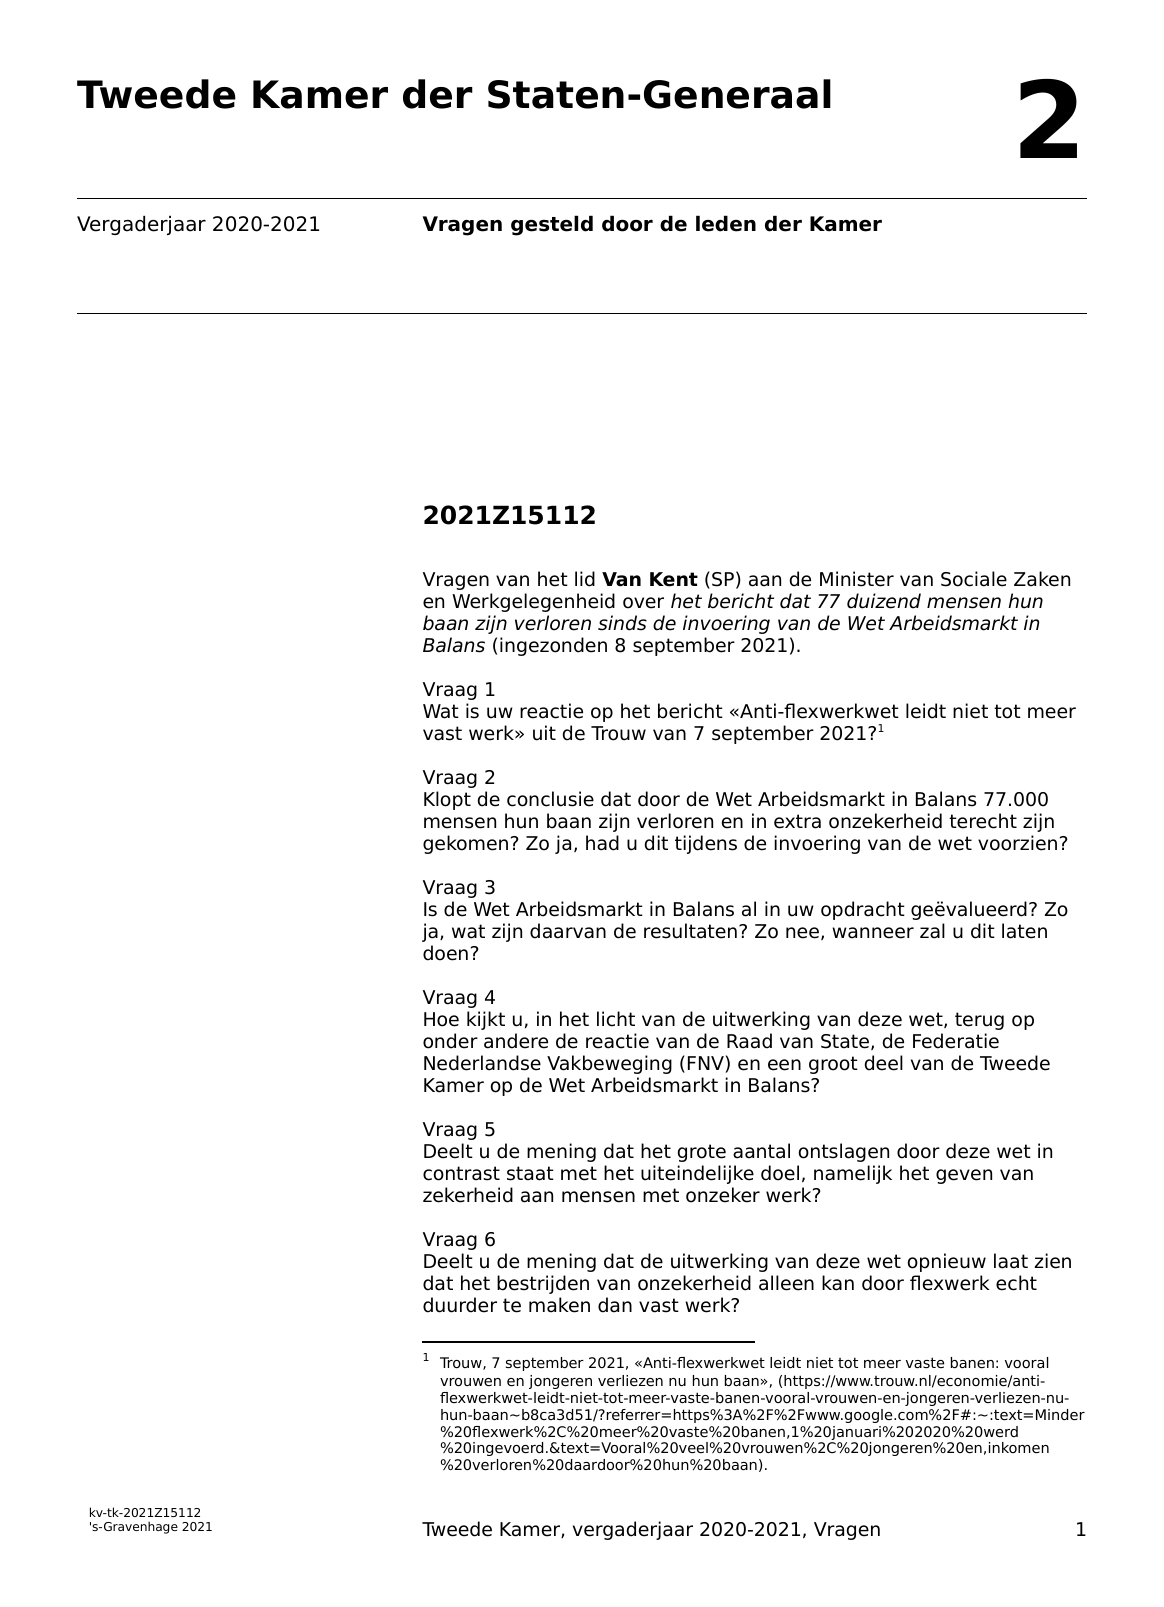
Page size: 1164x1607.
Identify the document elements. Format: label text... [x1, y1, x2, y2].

table_header 2 [886, 59, 1087, 198]
text 's-Gravenhage 2021 [88, 1520, 323, 1534]
text Deelt u de mening dat het grote aantal ontslagen door deze wet in contrast staat met het uiteindelijke doel, namelijk het geven van zekerheid aan mensen met onzeker werk? [422, 1141, 1087, 1207]
text Vraag 5 [422, 1119, 1087, 1141]
text Hoe kijkt u, in het licht van de uitwerking van deze wet, terug op onder andere de reactie van de Raad van State, de Federatie Nederlandse Vakbeweging (FNV) en een groot deel van de Tweede Kamer op de Wet Arbeidsmarkt in Balans? [422, 1009, 1087, 1097]
text kv-tk-2021Z15112 [88, 1506, 323, 1520]
text Vraag 2 [422, 767, 1087, 789]
text 2021Z15112 [422, 501, 1087, 531]
text Vraag 4 [422, 987, 1087, 1009]
text Vraag 6 [422, 1229, 1087, 1251]
text Vraag 3 [422, 877, 1087, 899]
table_header Tweede Kamer der Staten-Generaal [77, 59, 886, 198]
text Deelt u de mening dat de uitwerking van deze wet opnieuw laat zien dat het bestrijden van onzekerheid alleen kan door flexwerk echt duurder te maken dan vast werk? [422, 1251, 1087, 1317]
table_cell Vergaderjaar 2020-2021 [77, 199, 422, 313]
text Wat is uw reactie op het bericht «Anti-flexwerkwet leidt niet tot meer vast werk» uit de Trouw van 7 september 2021? [422, 701, 1087, 745]
text Trouw, 7 september 2021, «Anti-flexwerkwet leidt niet tot meer vaste banen: vooral vrouwen en jongeren verliezen nu hun baan», (https://www.trouw.nl/economie/anti-flexwerkwet-leidt-niet-tot-meer-vaste-banen-vooral-vrouwen-en-jongeren-verliezen-nu-hun-baan~b8ca3d51/?referrer=https%3A%2F%2Fwww.google.com%2F#:~:text=Minder%20flexwerk%2C%20meer%20vaste%20banen,1%20januari%202020%20werd%20ingevoerd.&text=Vooral%20veel%20vrouwen%2C%20jongeren%20en,inkomen%20verloren%20daardoor%20hun%20baan). [422, 1351, 1087, 1474]
table_cell Vragen gesteld door de leden der Kamer [422, 199, 1087, 313]
text Is de Wet Arbeidsmarkt in Balans al in uw opdracht geëvalueerd? Zo ja, wat zijn daarvan de resultaten? Zo nee, wanneer zal u dit laten doen? [422, 899, 1087, 965]
text Klopt de conclusie dat door de Wet Arbeidsmarkt in Balans 77.000 mensen hun baan zijn verloren en in extra onzekerheid terecht zijn gekomen? Zo ja, had u dit tijdens de invoering van de wet voorzien? [422, 789, 1087, 855]
text Vraag 1 [422, 679, 1087, 701]
text Vragen van het lid Van Kent (SP) aan de Minister van Sociale Zaken en Werkgelegenheid over het bericht dat 77 duizend mensen hun baan zijn verloren sinds de invoering van de Wet Arbeidsmarkt in Balans (ingezonden 8 september 2021). [422, 569, 1087, 657]
